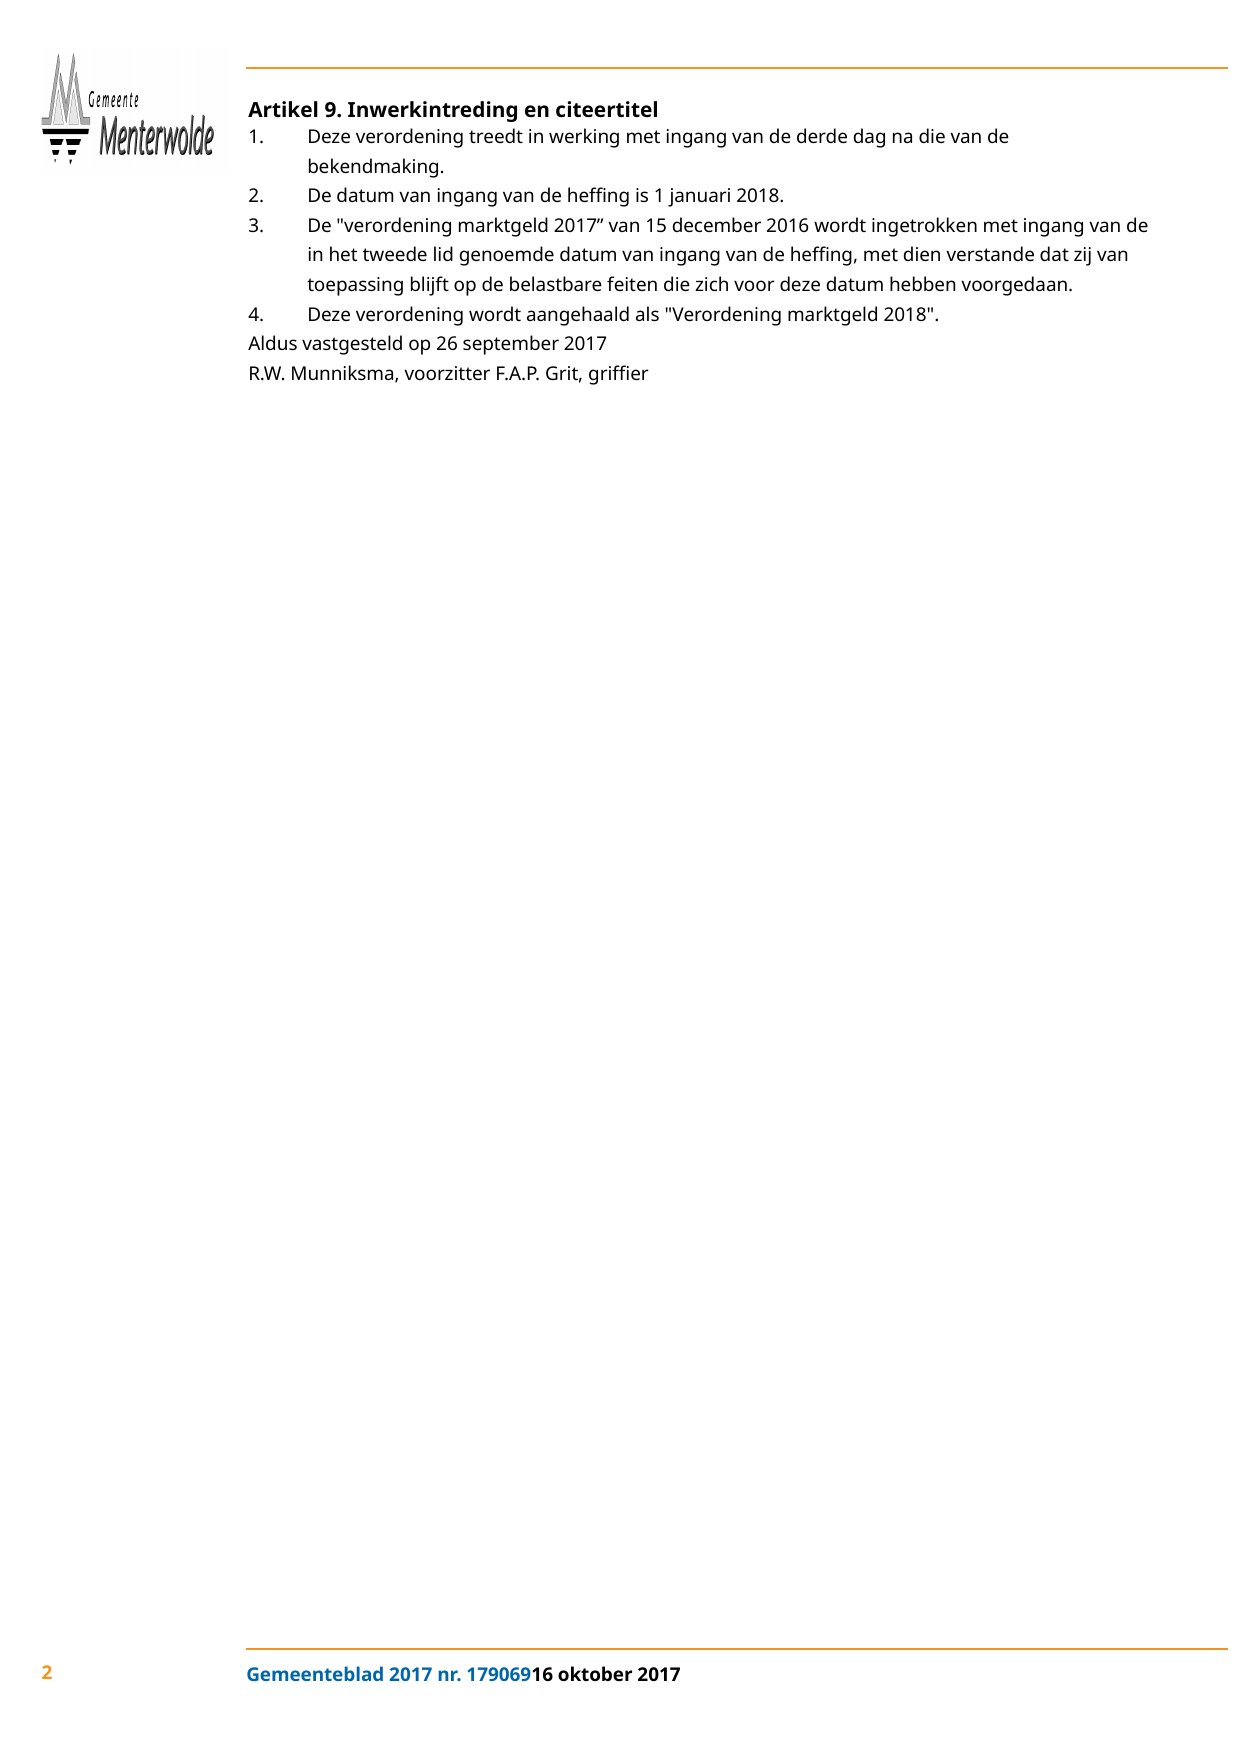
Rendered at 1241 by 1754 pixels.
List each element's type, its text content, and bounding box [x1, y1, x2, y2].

text R.W. Munniksma, voorzitter F.A.P. Grit, griffier [248, 360, 1152, 386]
text Artikel 9. Inwerkintreding en citeertitel [248, 95, 1152, 123]
list De datum van ingang van de heffing is 1 januari 2018. [248, 182, 1152, 208]
list Deze verordening wordt aangehaald als "Verordening marktgeld 2018". [248, 301, 1152, 326]
list Deze verordening treedt in werking met ingang van de derde dag na die van de bekendmaking. [248, 123, 1152, 178]
picture [41, 47, 231, 172]
list De "verordening marktgeld 2017” van 15 december 2016 wordt ingetrokken met ingang van de in het tweede lid genoemde datum van ingang van de heffing, met dien verstande dat zij van toepassing blijft op de belastbare feiten die zich voor deze datum hebben voorgedaan. [248, 212, 1152, 297]
text Aldus vastgesteld op 26 september 2017 [248, 330, 1152, 356]
